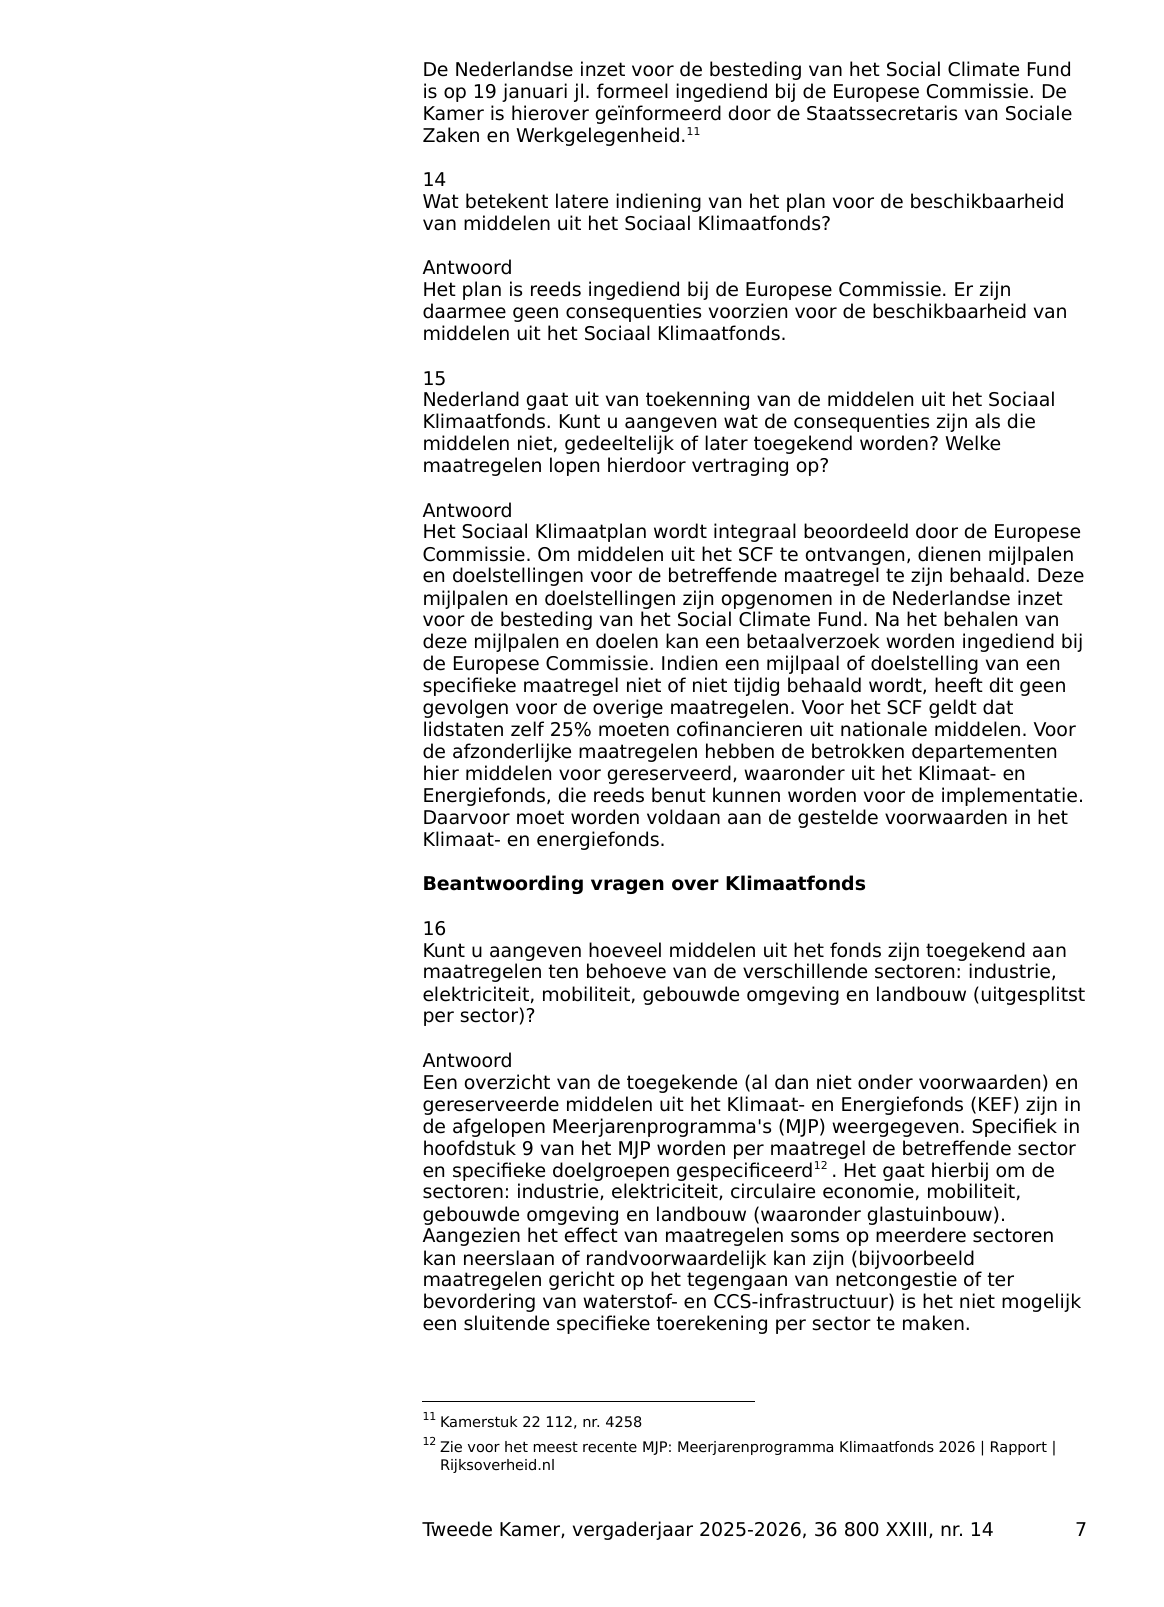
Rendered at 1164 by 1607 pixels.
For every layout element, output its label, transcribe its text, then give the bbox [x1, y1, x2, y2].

text Een overzicht van de toegekende (al dan niet onder voorwaarden) en gereserveerde middelen uit het Klimaat- en Energiefonds (KEF) zijn in de afgelopen Meerjarenprogramma's (MJP) weergegeven. Specifiek in hoofdstuk 9 van het MJP worden per maatregel de betreffende sector en specifieke doelgroepen gespecificeerd. Het gaat hierbij om de sectoren: industrie, elektriciteit, circulaire economie, mobiliteit, gebouwde omgeving en landbouw (waaronder glastuinbouw). Aangezien het effect van maatregelen soms op meerdere sectoren kan neerslaan of randvoorwaardelijk kan zijn (bijvoorbeeld maatregelen gericht op het tegengaan van netcongestie of ter bevordering van waterstof- en CCS-infrastructuur) is het niet mogelijk een sluitende specifieke toerekening per sector te maken. [422, 1072, 1087, 1335]
text Wat betekent latere indiening van het plan voor de beschikbaarheid van middelen uit het Sociaal Klimaatfonds? [422, 191, 1087, 235]
text Antwoord [422, 499, 1087, 521]
text 15 [422, 367, 1087, 389]
text Het Sociaal Klimaatplan wordt integraal beoordeeld door de Europese Commissie. Om middelen uit het SCF te ontvangen, dienen mijlpalen en doelstellingen voor de betreffende maatregel te zijn behaald. Deze mijlpalen en doelstellingen zijn opgenomen in de Nederlandse inzet voor de besteding van het Social Climate Fund. Na het behalen van deze mijlpalen en doelen kan een betaalverzoek worden ingediend bij de Europese Commissie. Indien een mijlpaal of doelstelling van een specifieke maatregel niet of niet tijdig behaald wordt, heeft dit geen gevolgen voor de overige maatregelen. Voor het SCF geldt dat lidstaten zelf 25% moeten cofinancieren uit nationale middelen. Voor de afzonderlijke maatregelen hebben de betrokken departementen hier middelen voor gereserveerd, waaronder uit het Klimaat- en Energiefonds, die reeds benut kunnen worden voor de implementatie. Daarvoor moet worden voldaan aan de gestelde voorwaarden in het Klimaat- en energiefonds. [422, 521, 1087, 851]
text Zie voor het meest recente MJP: Meerjarenprogramma Klimaatfonds 2026 | Rapport | Rijksoverheid.nl [422, 1435, 1087, 1474]
text Kunt u aangeven hoeveel middelen uit het fonds zijn toegekend aan maatregelen ten behoeve van de verschillende sectoren: industrie, elektriciteit, mobiliteit, gebouwde omgeving en landbouw (uitgesplitst per sector)? [422, 939, 1087, 1027]
text Antwoord [422, 1049, 1087, 1072]
text 14 [422, 169, 1087, 191]
subtitle Beantwoording vragen over Klimaatfonds [422, 873, 1087, 895]
text Het plan is reeds ingediend bij de Europese Commissie. Er zijn daarmee geen consequenties voorzien voor de beschikbaarheid van middelen uit het Sociaal Klimaatfonds. [422, 279, 1087, 345]
text Kamerstuk 22 112, nr. 4258 [422, 1410, 1087, 1432]
text 16 [422, 917, 1087, 939]
text Antwoord [422, 257, 1087, 279]
text Nederland gaat uit van toekenning van de middelen uit het Sociaal Klimaatfonds. Kunt u aangeven wat de consequenties zijn als die middelen niet, gedeeltelijk of later toegekend worden? Welke maatregelen lopen hierdoor vertraging op? [422, 389, 1087, 477]
text De Nederlandse inzet voor de besteding van het Social Climate Fund is op 19 januari jl. formeel ingediend bij de Europese Commissie. De Kamer is hierover geïnformeerd door de Staatssecretaris van Sociale Zaken en Werkgelegenheid. [422, 59, 1087, 147]
